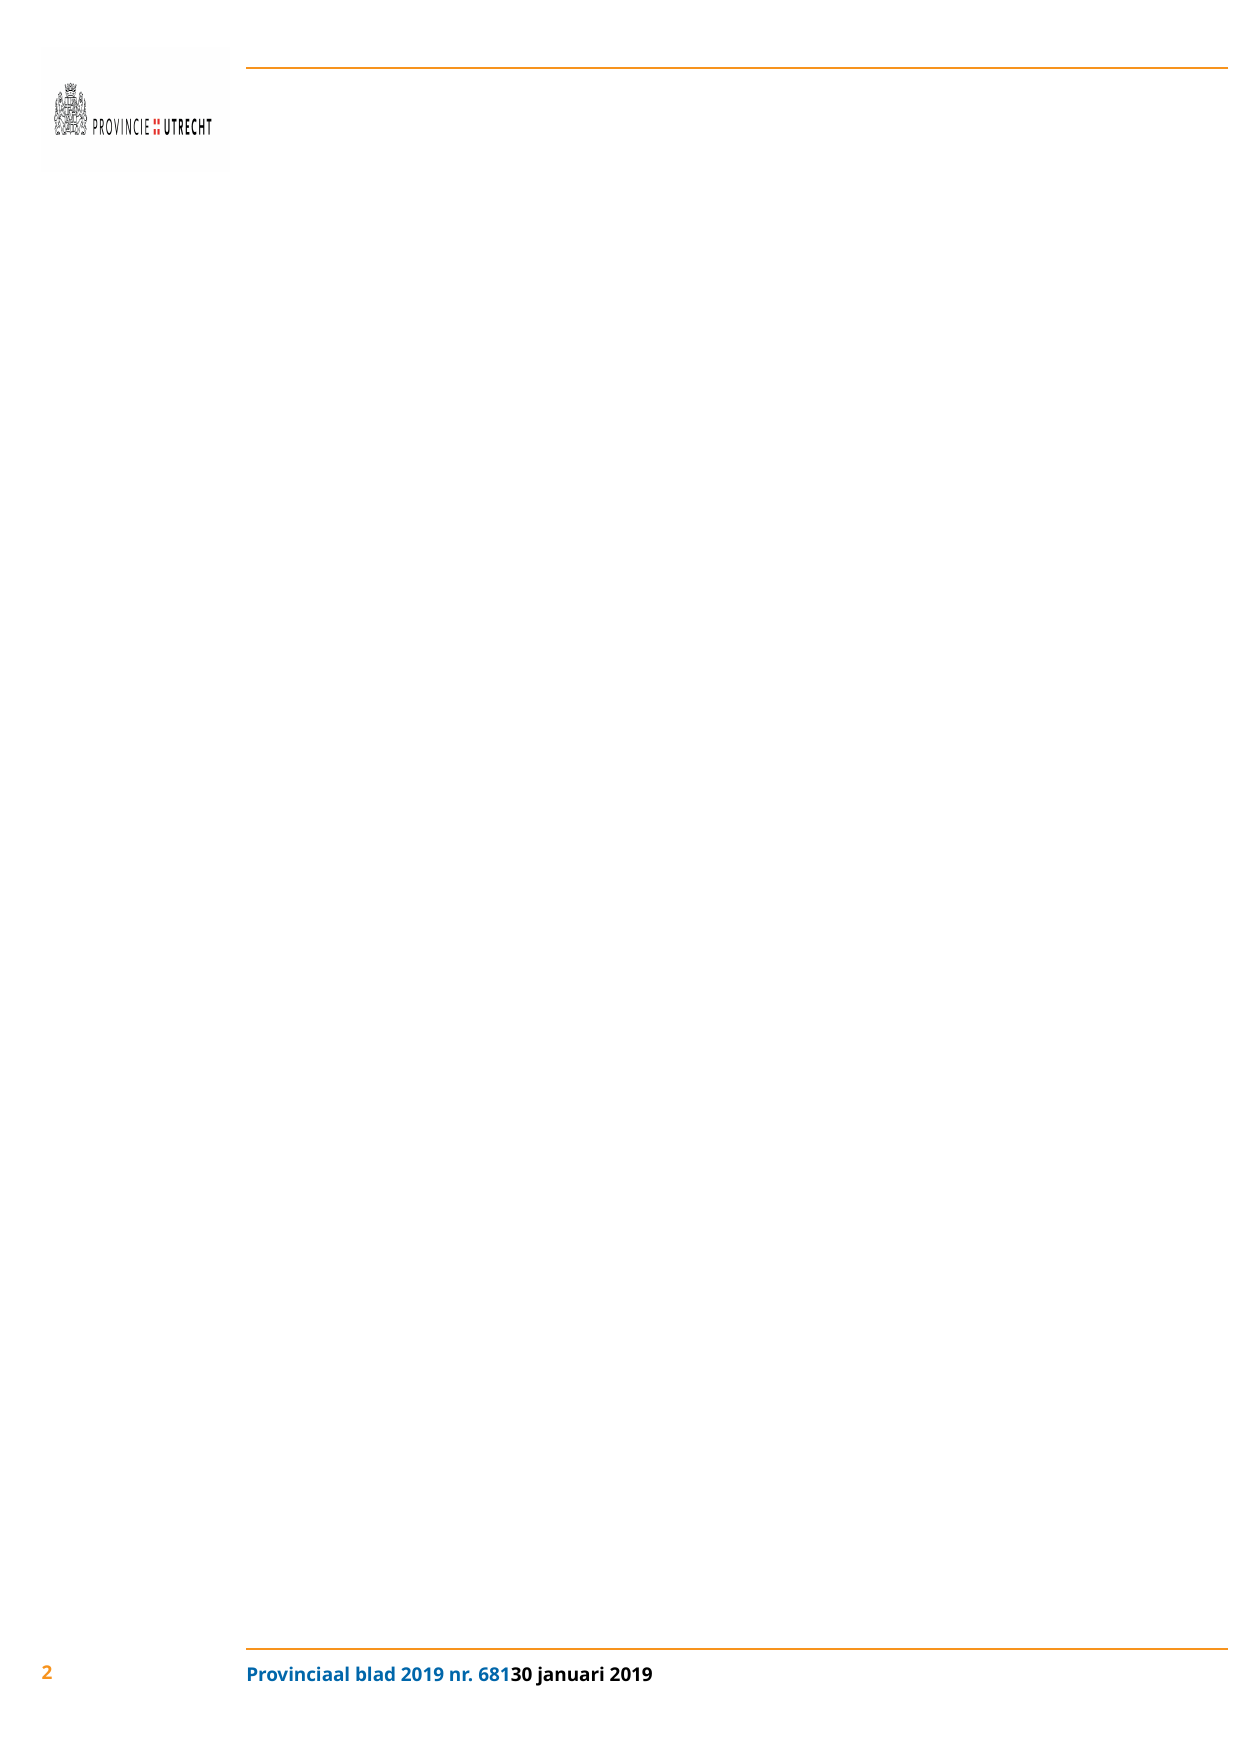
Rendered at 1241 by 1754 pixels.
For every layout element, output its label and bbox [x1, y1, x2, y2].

picture [41, 47, 231, 172]
